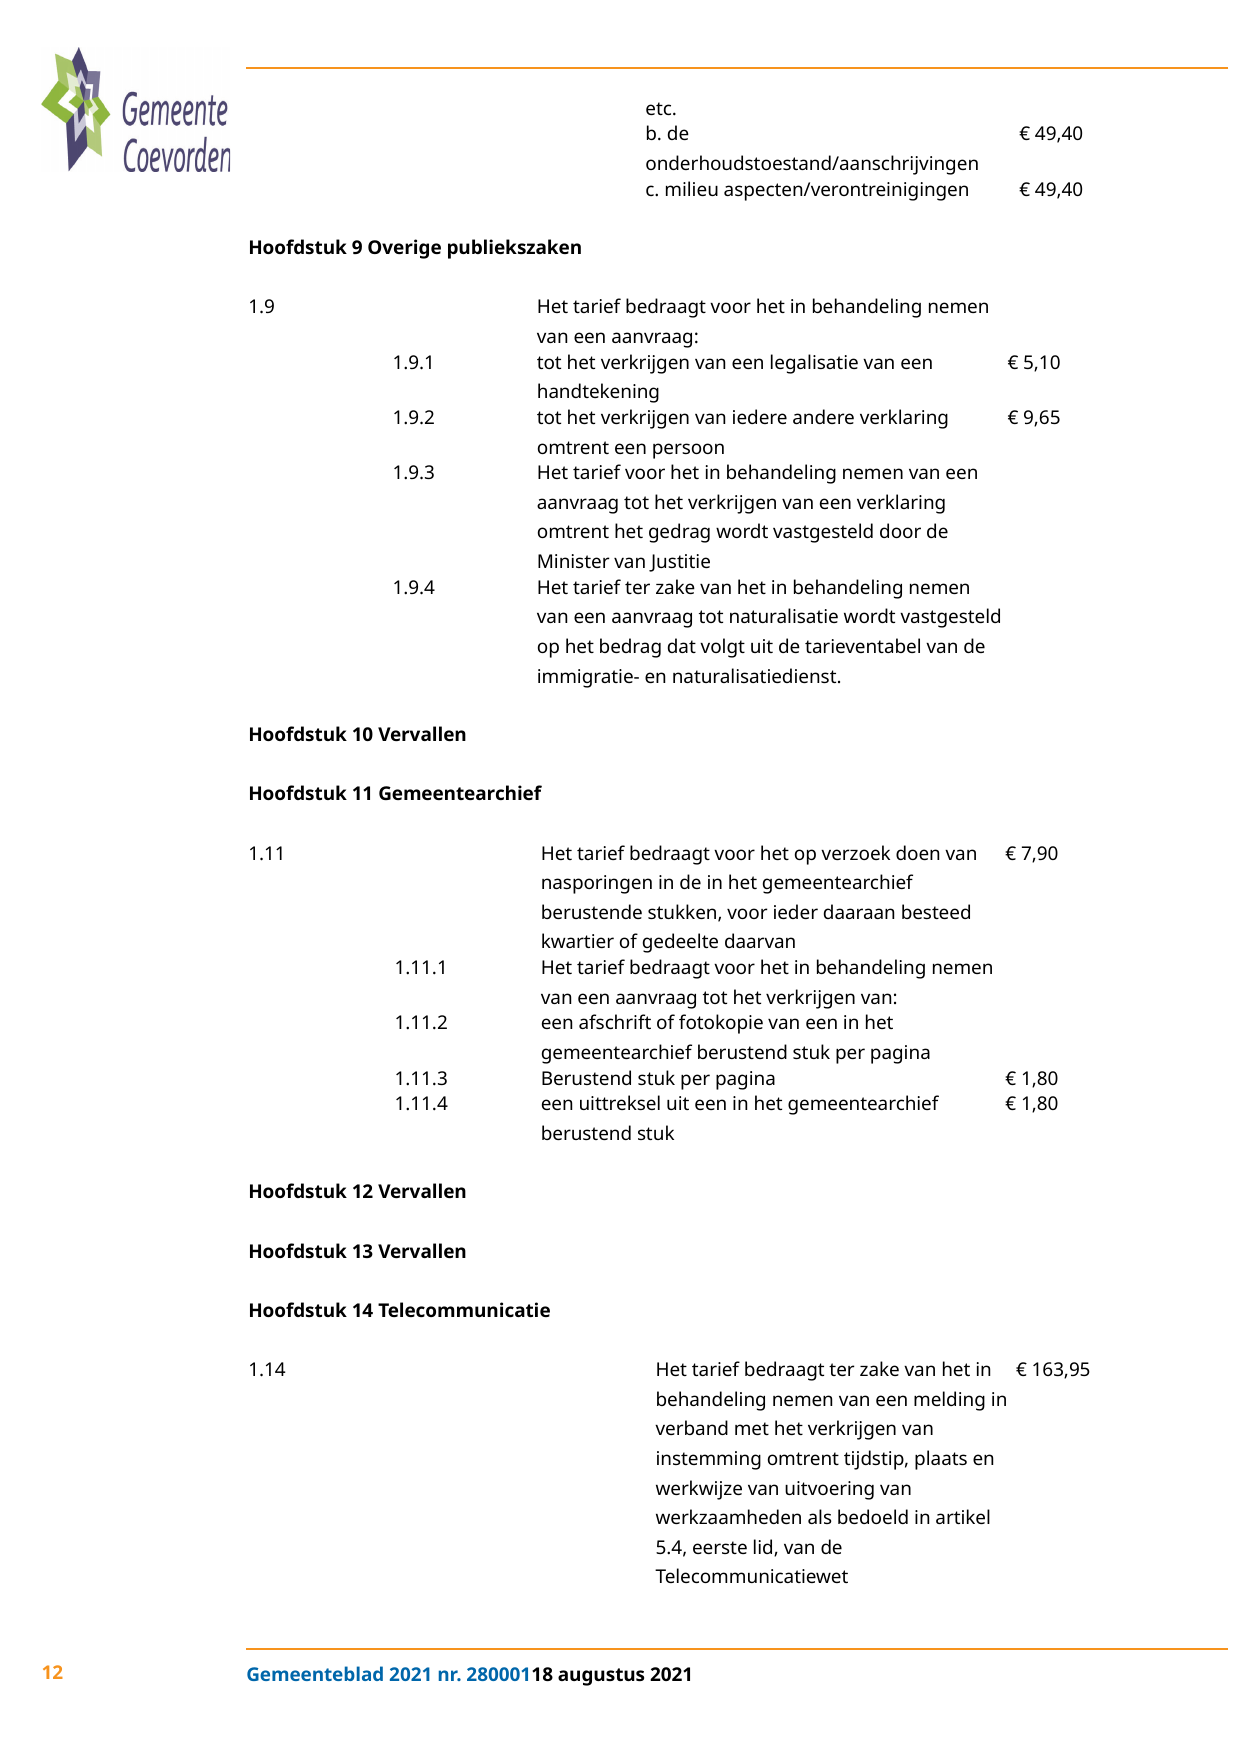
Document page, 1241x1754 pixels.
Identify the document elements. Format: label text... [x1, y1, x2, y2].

table_cell [513, 95, 645, 121]
table_cell Het tarief ter zake van het in behandeling nemen van een aanvraag tot naturalisatie wordt vastgesteld op het bedrag dat volgt uit de tarieventabel van de immigratie- en naturalisatiedienst. [537, 574, 1007, 688]
table_header [1007, 294, 1152, 349]
text Hoofdstuk 9 Overige publiekszaken [248, 234, 1152, 260]
table_cell [513, 121, 645, 176]
table_cell [248, 460, 392, 574]
table_cell 1.9.3 [392, 460, 537, 574]
table_header 1.9 [248, 294, 392, 349]
table_cell € 5,10 [1007, 349, 1152, 404]
picture [41, 47, 231, 172]
table_cell tot het verkrijgen van een legalisatie van een handtekening [537, 349, 1007, 404]
table_cell 1.9.1 [392, 349, 537, 404]
table_header Het tarief bedraagt voor het in behandeling nemen van een aanvraag: [537, 294, 1007, 349]
table_cell [1007, 574, 1152, 688]
table_cell [248, 954, 394, 1009]
text Hoofdstuk 14 Telecommunicatie [248, 1297, 1152, 1323]
table_cell 1.11.4 [394, 1091, 541, 1146]
table_cell [248, 121, 380, 176]
table_header 1.14 [248, 1356, 384, 1589]
table_cell [1005, 954, 1152, 1009]
text Hoofdstuk 10 Vervallen [248, 721, 1152, 747]
table_cell een afschrift of fotokopie van een in het gemeentearchief berustend stuk per pagina [541, 1010, 1005, 1065]
table_cell [1007, 460, 1152, 574]
table_cell € 1,80 [1005, 1091, 1152, 1146]
table_cell [380, 176, 513, 202]
table_cell etc. [645, 95, 1019, 121]
table_cell 1.11.2 [394, 1010, 541, 1065]
table_cell tot het verkrijgen van iedere andere verklaring omtrent een persoon [537, 404, 1007, 459]
table_cell [248, 1091, 394, 1146]
table_cell € 49,40 [1019, 176, 1152, 202]
table_cell 1.9.2 [392, 404, 537, 459]
table_cell een uittreksel uit een in het gemeentearchief berustend stuk [541, 1091, 1005, 1146]
text Hoofdstuk 12 Vervallen [248, 1179, 1152, 1204]
table_cell € 9,65 [1007, 404, 1152, 459]
table_header [392, 294, 537, 349]
table_header Het tarief bedraagt ter zake van het in behandeling nemen van een melding in verband met het verkrijgen van instemming omtrent tijdstip, plaats en werkwijze van uitvoering van werkzaamheden als bedoeld in artikel 5.4, eerste lid, van de Telecommunicatiewet [655, 1356, 1016, 1589]
table_cell € 49,40 [1019, 121, 1152, 176]
table_header [394, 840, 541, 954]
table_cell [248, 404, 392, 459]
text Hoofdstuk 11 Gemeentearchief [248, 781, 1152, 806]
text Hoofdstuk 13 Vervallen [248, 1238, 1152, 1264]
table_cell € 1,80 [1005, 1065, 1152, 1091]
table_cell [248, 1010, 394, 1065]
table_cell Het tarief voor het in behandeling nemen van een aanvraag tot het verkrijgen van een verklaring omtrent het gedrag wordt vastgesteld door de Minister van Justitie [537, 460, 1007, 574]
table_cell b. de onderhoudstoestand/aanschrijvingen [645, 121, 1019, 176]
table_header [520, 1356, 655, 1589]
table_cell [248, 176, 380, 202]
table_header [384, 1356, 519, 1589]
table_cell [1019, 95, 1152, 121]
table_cell Het tarief bedraagt voor het in behandeling nemen van een aanvraag tot het verkrijgen van: [541, 954, 1005, 1009]
table_cell 1.9.4 [392, 574, 537, 688]
table_header € 7,90 [1005, 840, 1152, 954]
table_cell [380, 121, 513, 176]
table_header Het tarief bedraagt voor het op verzoek doen van nasporingen in de in het gemeentearchief berustende stukken, voor ieder daaraan besteed kwartier of gedeelte daarvan [541, 840, 1005, 954]
table_cell c. milieu aspecten/verontreinigingen [645, 176, 1019, 202]
table_cell [248, 1065, 394, 1091]
table_cell [248, 95, 380, 121]
table_cell Berustend stuk per pagina [541, 1065, 1005, 1091]
table_cell [248, 574, 392, 688]
table_cell [1005, 1010, 1152, 1065]
table_cell [248, 349, 392, 404]
table_header € 163,95 [1016, 1356, 1152, 1589]
table_cell 1.11.1 [394, 954, 541, 1009]
table_cell [513, 176, 645, 202]
table_cell [380, 95, 513, 121]
table_cell 1.11.3 [394, 1065, 541, 1091]
table_header 1.11 [248, 840, 394, 954]
